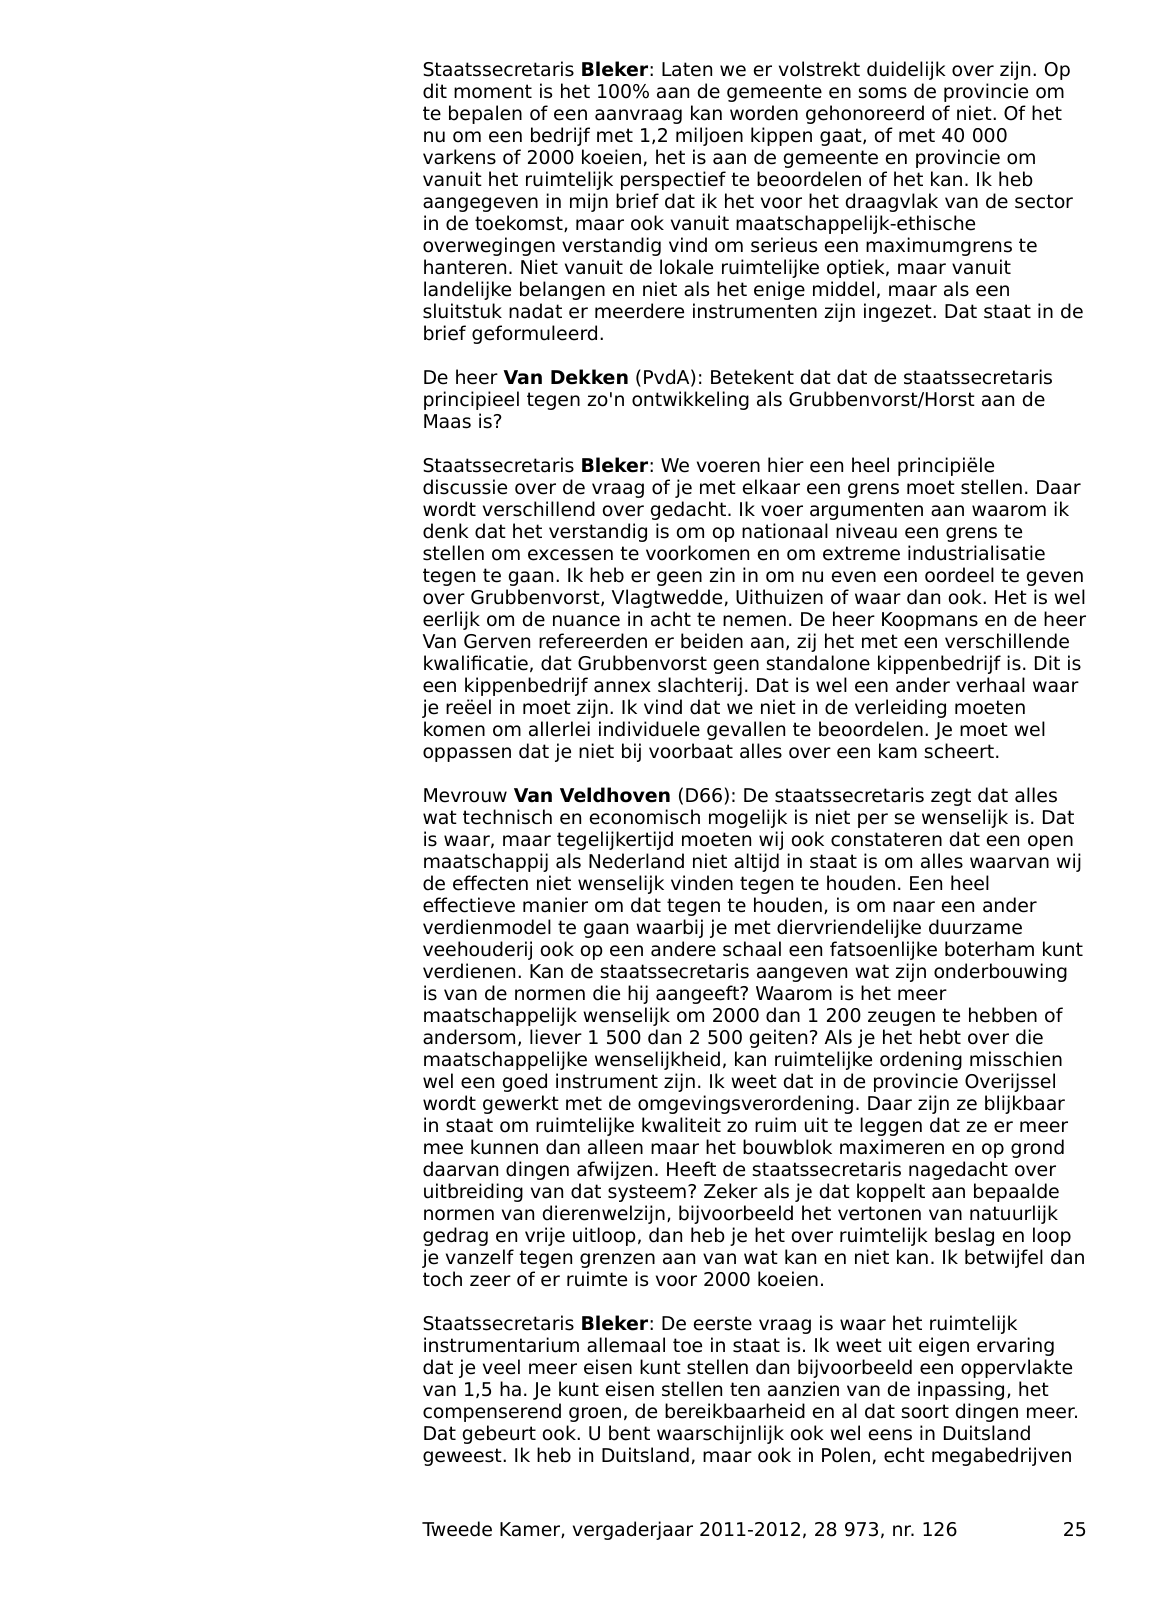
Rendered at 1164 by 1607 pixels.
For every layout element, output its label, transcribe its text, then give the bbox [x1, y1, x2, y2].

text Mevrouw Van Veldhoven (D66): De staatssecretaris zegt dat alles wat technisch en economisch mogelijk is niet per se wenselijk is. Dat is waar, maar tegelijkertijd moeten wij ook constateren dat een open maatschappij als Nederland niet altijd in staat is om alles waarvan wij de effecten niet wenselijk vinden tegen te houden. Een heel effectieve manier om dat tegen te houden, is om naar een ander verdienmodel te gaan waarbij je met diervriendelijke duurzame veehouderij ook op een andere schaal een fatsoenlijke boterham kunt verdienen. Kan de staatssecretaris aangeven wat zijn onderbouwing is van de normen die hij aangeeft? Waarom is het meer maatschappelijk wenselijk om 2000 dan 1 200 zeugen te hebben of andersom, liever 1 500 dan 2 500 geiten? Als je het hebt over die maatschappelijke wenselijkheid, kan ruimtelijke ordening misschien wel een goed instrument zijn. Ik weet dat in de provincie Overijssel wordt gewerkt met de omgevingsverordening. Daar zijn ze blijkbaar in staat om ruimtelijke kwaliteit zo ruim uit te leggen dat ze er meer mee kunnen dan alleen maar het bouwblok maximeren en op grond daarvan dingen afwijzen. Heeft de staatssecretaris nagedacht over uitbreiding van dat systeem? Zeker als je dat koppelt aan bepaalde normen van dierenwelzijn, bijvoorbeeld het vertonen van natuurlijk gedrag en vrije uitloop, dan heb je het over ruimtelijk beslag en loop je vanzelf tegen grenzen aan van wat kan en niet kan. Ik betwijfel dan toch zeer of er ruimte is voor 2000 koeien. [422, 785, 1087, 1291]
text Staatssecretaris Bleker: We voeren hier een heel principiële discussie over de vraag of je met elkaar een grens moet stellen. Daar wordt verschillend over gedacht. Ik voer argumenten aan waarom ik denk dat het verstandig is om op nationaal niveau een grens te stellen om excessen te voorkomen en om extreme industrialisatie tegen te gaan. Ik heb er geen zin in om nu even een oordeel te geven over Grubbenvorst, Vlagtwedde, Uithuizen of waar dan ook. Het is wel eerlijk om de nuance in acht te nemen. De heer Koopmans en de heer Van Gerven refereerden er beiden aan, zij het met een verschillende kwalificatie, dat Grubbenvorst geen standalone kippenbedrijf is. Dit is een kippenbedrijf annex slachterij. Dat is wel een ander verhaal waar je reëel in moet zijn. Ik vind dat we niet in de verleiding moeten komen om allerlei individuele gevallen te beoordelen. Je moet wel oppassen dat je niet bij voorbaat alles over een kam scheert. [422, 455, 1087, 763]
text De heer Van Dekken (PvdA): Betekent dat dat de staatssecretaris principieel tegen zo'n ontwikkeling als Grubbenvorst/Horst aan de Maas is? [422, 367, 1087, 433]
text Staatssecretaris Bleker: Laten we er volstrekt duidelijk over zijn. Op dit moment is het 100% aan de gemeente en soms de provincie om te bepalen of een aanvraag kan worden gehonoreerd of niet. Of het nu om een bedrijf met 1,2 miljoen kippen gaat, of met 40 000 varkens of 2000 koeien, het is aan de gemeente en provincie om vanuit het ruimtelijk perspectief te beoordelen of het kan. Ik heb aangegeven in mijn brief dat ik het voor het draagvlak van de sector in de toekomst, maar ook vanuit maatschappelijk-ethische overwegingen verstandig vind om serieus een maximumgrens te hanteren. Niet vanuit de lokale ruimtelijke optiek, maar vanuit landelijke belangen en niet als het enige middel, maar als een sluitstuk nadat er meerdere instrumenten zijn ingezet. Dat staat in de brief geformuleerd. [422, 59, 1087, 345]
text Staatssecretaris Bleker: De eerste vraag is waar het ruimtelijk instrumentarium allemaal toe in staat is. Ik weet uit eigen ervaring dat je veel meer eisen kunt stellen dan bijvoorbeeld een oppervlakte van 1,5 ha. Je kunt eisen stellen ten aanzien van de inpassing, het compenserend groen, de bereikbaarheid en al dat soort dingen meer. Dat gebeurt ook. U bent waarschijnlijk ook wel eens in Duitsland geweest. Ik heb in Duitsland, maar ook in Polen, echt megabedrijven [422, 1313, 1087, 1467]
